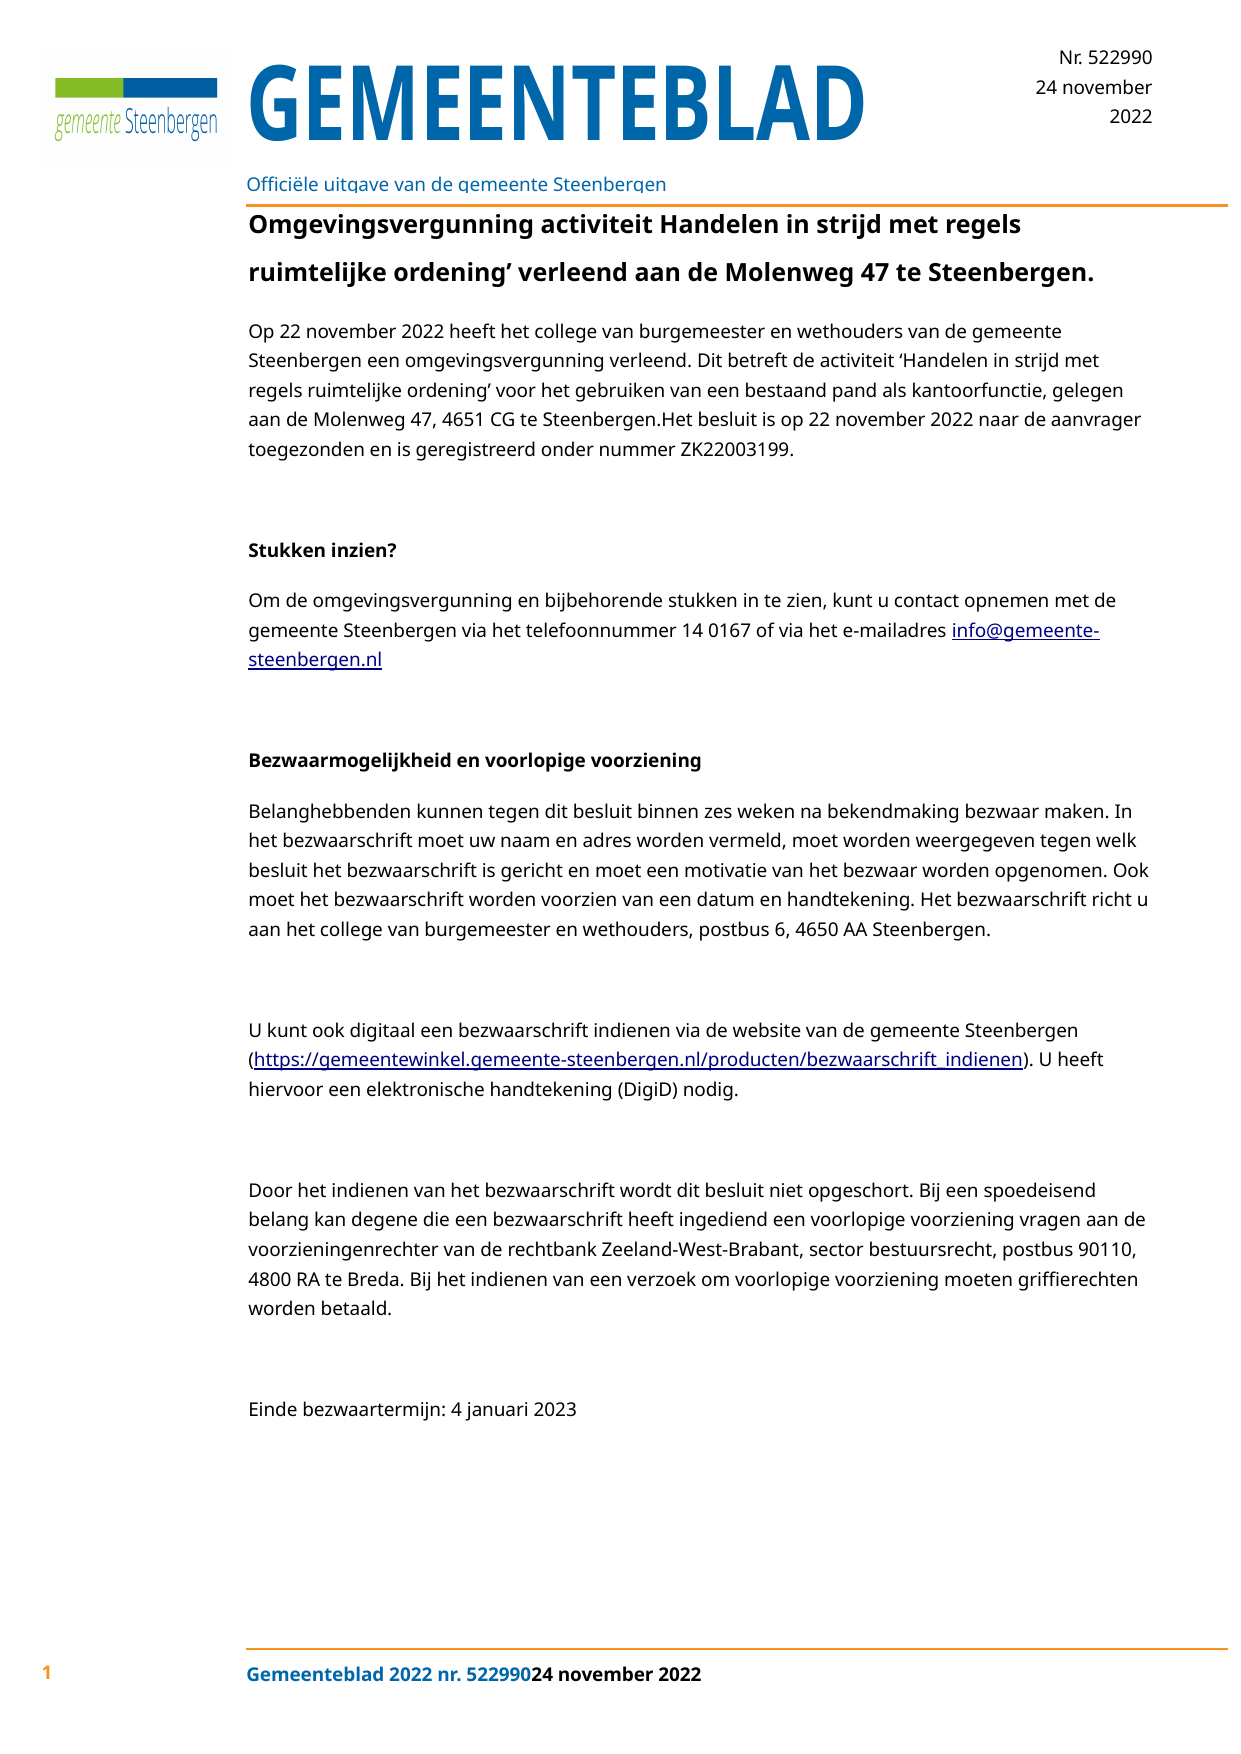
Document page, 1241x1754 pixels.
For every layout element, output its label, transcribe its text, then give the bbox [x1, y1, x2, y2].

picture [41, 47, 231, 172]
text Op 22 november 2022 heeft het college van burgemeester en wethouders van de gemeente Steenbergen een omgevingsvergunning verleend. Dit betreft de activiteit ‘Handelen in strijd met regels ruimtelijke ordening’ voor het gebruiken van een bestaand pand als kantoorfunctie, gelegen aan de Molenweg 47, 4651 CG te Steenbergen.Het besluit is op 22 november 2022 naar de aanvrager toegezonden en is geregistreerd onder nummer ZK22003199. [248, 318, 1152, 462]
text U kunt ook digitaal een bezwaarschrift indienen via de website van de gemeente Steenbergen (https://gemeentewinkel.gemeente-steenbergen.nl/producten/bezwaarschrift_indienen). U heeft hiervoor een elektronische handtekening (DigiD) nodig. [248, 1017, 1152, 1102]
text Omgevingsvergunning activiteit Handelen in strijd met regels ruimtelijke ordening’ verleend aan de Molenweg 47 te Steenbergen. [248, 207, 1152, 288]
text Einde bezwaartermijn: 4 januari 2023 [248, 1396, 1152, 1422]
text Door het indienen van het bezwaarschrift wordt dit besluit niet opgeschort. Bij een spoedeisend belang kan degene die een bezwaarschrift heeft ingediend een voorlopige voorziening vragen aan de voorzieningenrechter van de rechtbank Zeeland-West-Brabant, sector bestuursrecht, postbus 90110, 4800 RA te Breda. Bij het indienen van een verzoek om voorlopige voorziening moeten griffierechten worden betaald. [248, 1177, 1152, 1321]
text Bezwaarmogelijkheid en voorlopige voorziening [248, 747, 1152, 773]
text Om de omgevingsvergunning en bijbehorende stukken in te zien, kunt u contact opnemen met de gemeente Steenbergen via het telefoonnummer 14 0167 of via het e-mailadres info@gemeente-steenbergen.nl [248, 587, 1152, 672]
text Stukken inzien? [248, 537, 1152, 563]
text Belanghebbenden kunnen tegen dit besluit binnen zes weken na bekendmaking bezwaar maken. In het bezwaarschrift moet uw naam en adres worden vermeld, moet worden weergegeven tegen welk besluit het bezwaarschrift is gericht en moet een motivatie van het bezwaar worden opgenomen. Ook moet het bezwaarschrift worden voorzien van een datum en handtekening. Het bezwaarschrift richt u aan het college van burgemeester en wethouders, postbus 6, 4650 AA Steenbergen. [248, 798, 1152, 942]
